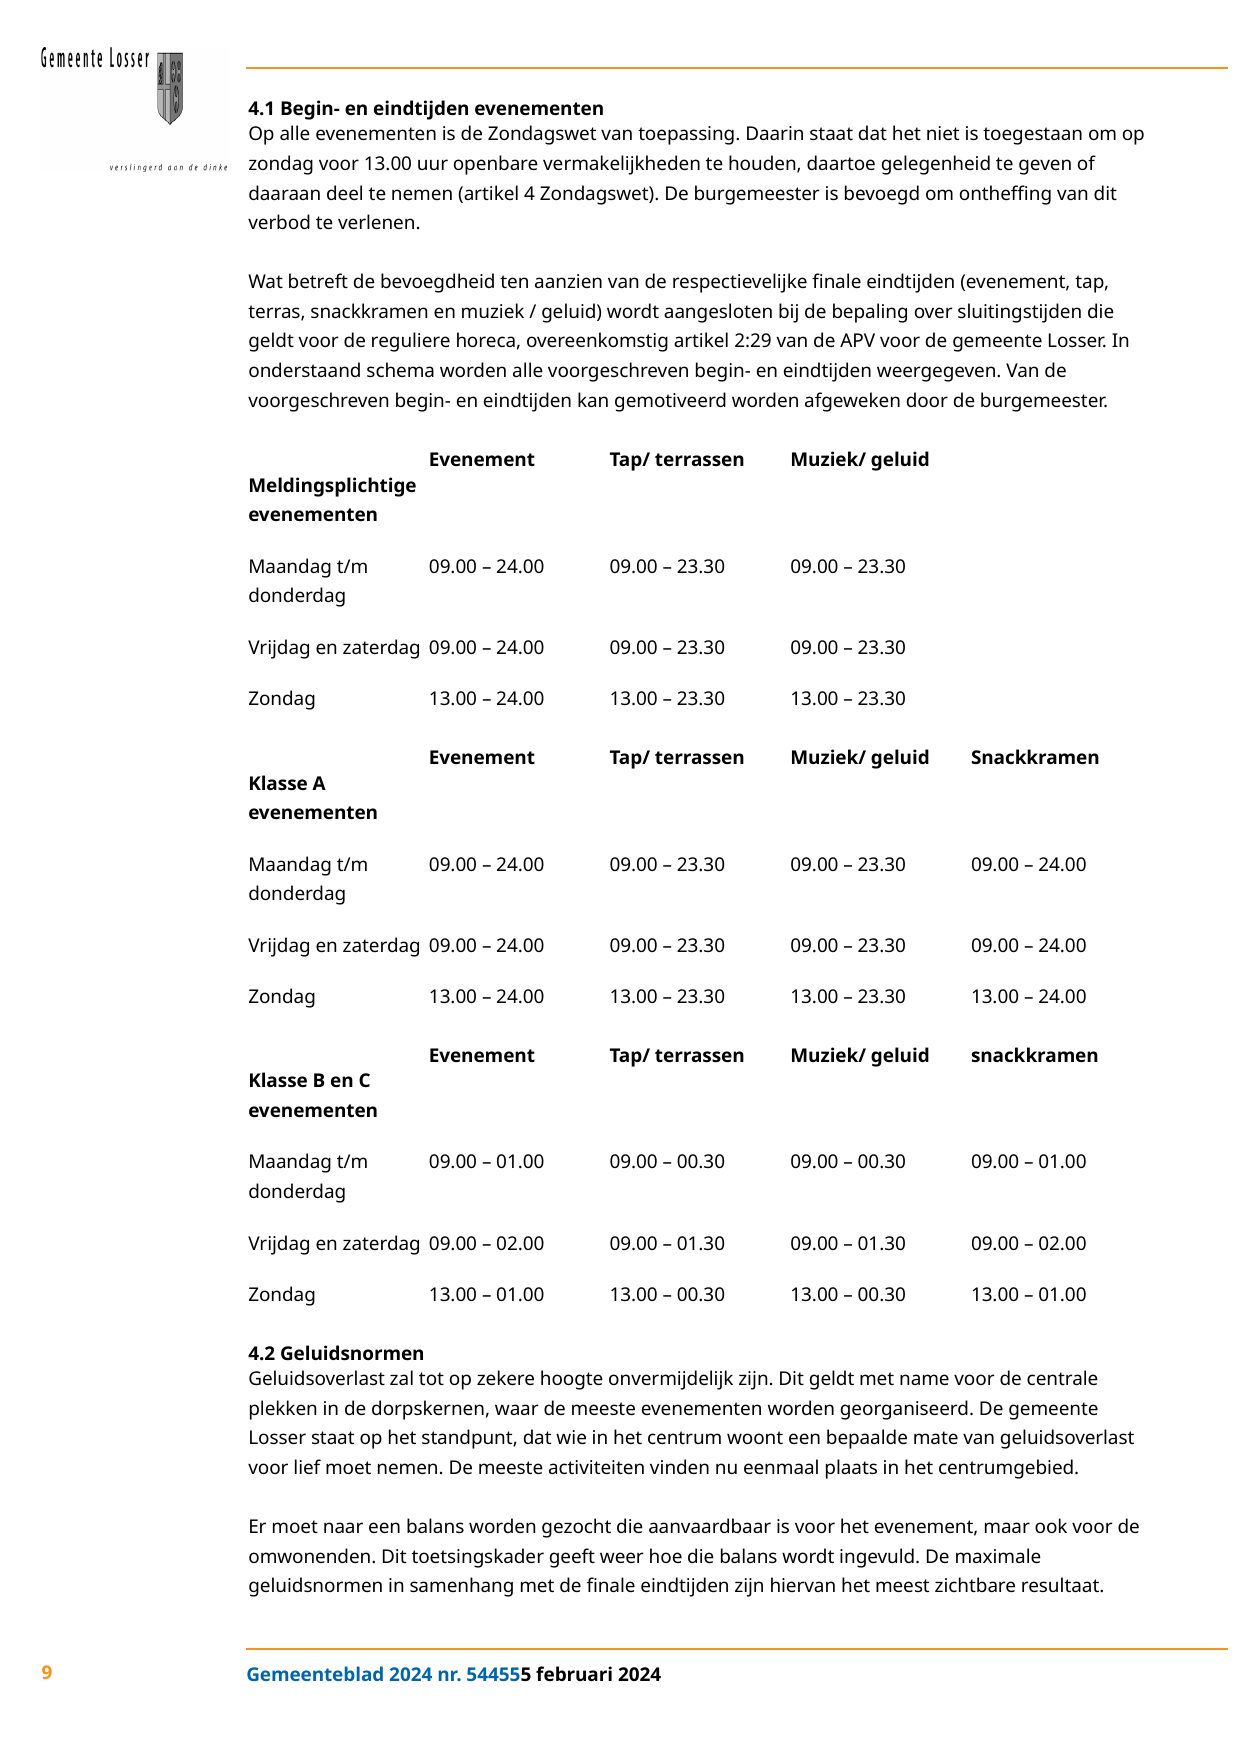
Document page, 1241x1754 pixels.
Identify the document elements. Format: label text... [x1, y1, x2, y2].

table_cell 09.00 – 23.30 [790, 634, 971, 659]
table_cell Zondag [248, 685, 429, 711]
table_cell [429, 527, 609, 553]
table_cell [971, 553, 1152, 608]
table_cell [429, 1068, 609, 1123]
table_cell Maandag t/m donderdag [248, 1149, 429, 1204]
table_cell [971, 660, 1152, 685]
table_cell [248, 608, 429, 634]
table_cell Vrijdag en zaterdag [248, 634, 429, 659]
table_cell [790, 1068, 971, 1123]
table_cell [429, 472, 609, 527]
table_cell 09.00 – 23.30 [790, 553, 971, 608]
table_cell [609, 527, 790, 553]
table_cell [790, 770, 971, 825]
table_cell [971, 472, 1152, 527]
table_header Evenement [429, 744, 609, 770]
table_cell [971, 634, 1152, 659]
table_cell [609, 825, 790, 851]
table_cell [790, 958, 971, 983]
table_cell [790, 1123, 971, 1149]
table_cell [790, 660, 971, 685]
table_header Muziek/ geluid [790, 744, 971, 770]
table_cell [790, 1204, 971, 1230]
table_cell 09.00 – 00.30 [790, 1149, 971, 1204]
text Wat betreft de bevoegdheid ten aanzien van de respectievelijke finale eindtijden (evenement, tap, terras, snackkramen en muziek / geluid) wordt aangesloten bij de bepaling over sluitingstijden die geldt voor de reguliere horeca, overeenkomstig artikel 2:29 van de APV voor de gemeente Losser. In onderstaand schema worden alle voorgeschreven begin- en eindtijden weergegeven. Van de voorgeschreven begin- en eindtijden kan gemotiveerd worden afgeweken door de burgemeester. [248, 268, 1152, 412]
table_cell Vrijdag en zaterdag [248, 932, 429, 957]
table_cell 13.00 – 01.00 [429, 1281, 609, 1307]
table_cell [971, 1068, 1152, 1123]
table_cell [609, 958, 790, 983]
table_cell [971, 527, 1152, 553]
table_cell [429, 1204, 609, 1230]
table_cell [429, 958, 609, 983]
table_cell [429, 906, 609, 932]
table_header Tap/ terrassen [609, 446, 790, 472]
table_cell [790, 472, 971, 527]
table_cell 13.00 – 24.00 [429, 685, 609, 711]
table_cell 09.00 – 23.30 [609, 932, 790, 957]
table_cell [248, 825, 429, 851]
table_cell Meldingsplichtige evenementen [248, 472, 429, 527]
table_header Muziek/ geluid [790, 446, 971, 472]
table_cell 09.00 – 23.30 [609, 634, 790, 659]
table_header [971, 446, 1152, 472]
table_cell 09.00 – 24.00 [429, 851, 609, 906]
table_cell [429, 1123, 609, 1149]
table_header [248, 1042, 429, 1068]
table_cell [971, 608, 1152, 634]
table_cell [248, 1123, 429, 1149]
table_cell Maandag t/m donderdag [248, 553, 429, 608]
table_cell [609, 770, 790, 825]
table_cell 09.00 – 24.00 [429, 553, 609, 608]
table_cell [609, 1204, 790, 1230]
table_cell 13.00 – 23.30 [790, 685, 971, 711]
table_cell [609, 906, 790, 932]
table_cell [971, 685, 1152, 711]
table_cell [971, 906, 1152, 932]
table_cell 13.00 – 23.30 [790, 983, 971, 1009]
table_cell 09.00 – 01.00 [971, 1149, 1152, 1204]
table_cell 13.00 – 24.00 [429, 983, 609, 1009]
table_cell 09.00 – 01.30 [790, 1230, 971, 1255]
table_cell Maandag t/m donderdag [248, 851, 429, 906]
table_cell [790, 906, 971, 932]
table_cell [248, 527, 429, 553]
table_cell 09.00 – 24.00 [971, 851, 1152, 906]
table_cell 09.00 – 00.30 [609, 1149, 790, 1204]
table_cell Vrijdag en zaterdag [248, 1230, 429, 1255]
table_cell 13.00 – 23.30 [609, 983, 790, 1009]
table_header Muziek/ geluid [790, 1042, 971, 1068]
table_cell [429, 608, 609, 634]
table_header [248, 744, 429, 770]
table_cell 09.00 – 23.30 [609, 553, 790, 608]
table_cell [248, 660, 429, 685]
table_cell 09.00 – 24.00 [429, 634, 609, 659]
table_cell [971, 770, 1152, 825]
table_cell [971, 958, 1152, 983]
table_header snackkramen [971, 1042, 1152, 1068]
table_cell [790, 1255, 971, 1281]
table_cell 13.00 – 24.00 [971, 983, 1152, 1009]
table_cell 09.00 – 24.00 [429, 932, 609, 957]
table_cell 13.00 – 00.30 [790, 1281, 971, 1307]
table_cell [971, 1204, 1152, 1230]
table_cell 09.00 – 23.30 [609, 851, 790, 906]
table_cell [248, 1204, 429, 1230]
table_cell [609, 1255, 790, 1281]
table_cell [248, 958, 429, 983]
table_cell [790, 608, 971, 634]
table_cell 09.00 – 23.30 [790, 851, 971, 906]
table_cell [248, 906, 429, 932]
table_header Tap/ terrassen [609, 1042, 790, 1068]
table_cell [609, 608, 790, 634]
text Geluidsoverlast zal tot op zekere hoogte onvermijdelijk zijn. Dit geldt met name voor de centrale plekken in de dorpskernen, waar de meeste evenementen worden georganiseerd. De gemeente Losser staat op het standpunt, dat wie in het centrum woont een bepaalde mate van geluidsoverlast voor lief moet nemen. De meeste activiteiten vinden nu eenmaal plaats in het centrumgebied. [248, 1365, 1152, 1480]
table_cell 09.00 – 01.00 [429, 1149, 609, 1204]
table_header Tap/ terrassen [609, 744, 790, 770]
table_header Snackkramen [971, 744, 1152, 770]
table_cell 13.00 – 23.30 [609, 685, 790, 711]
table_cell [609, 1068, 790, 1123]
text 4.1 Begin- en eindtijden evenementen [248, 95, 1152, 121]
table_header Evenement [429, 446, 609, 472]
table_cell 13.00 – 01.00 [971, 1281, 1152, 1307]
table_cell [429, 1255, 609, 1281]
table_cell [971, 1255, 1152, 1281]
table_cell 09.00 – 02.00 [429, 1230, 609, 1255]
table_cell [971, 825, 1152, 851]
table_cell [971, 1123, 1152, 1149]
text Op alle evenementen is de Zondagswet van toepassing. Daarin staat dat het niet is toegestaan om op zondag voor 13.00 uur openbare vermakelijkheden te houden, daartoe gelegenheid te geven of daaraan deel te nemen (artikel 4 Zondagswet). De burgemeester is bevoegd om ontheffing van dit verbod te verlenen. [248, 121, 1152, 235]
table_cell [248, 1255, 429, 1281]
table_cell Zondag [248, 1281, 429, 1307]
table_cell [429, 770, 609, 825]
table_cell 09.00 – 02.00 [971, 1230, 1152, 1255]
table_cell 09.00 – 01.30 [609, 1230, 790, 1255]
table_cell [429, 825, 609, 851]
table_cell 09.00 – 24.00 [971, 932, 1152, 957]
table_cell Zondag [248, 983, 429, 1009]
table_cell [609, 1123, 790, 1149]
table_header Evenement [429, 1042, 609, 1068]
table_cell Klasse A evenementen [248, 770, 429, 825]
table_cell 13.00 – 00.30 [609, 1281, 790, 1307]
picture [41, 47, 231, 172]
table_cell Klasse B en C evenementen [248, 1068, 429, 1123]
table_cell [429, 660, 609, 685]
table_cell 09.00 – 23.30 [790, 932, 971, 957]
table_header [248, 446, 429, 472]
table_cell [790, 825, 971, 851]
text Er moet naar een balans worden gezocht die aanvaardbaar is voor het evenement, maar ook voor de omwonenden. Dit toetsingskader geeft weer hoe die balans wordt ingevuld. De maximale geluidsnormen in samenhang met de finale eindtijden zijn hiervan het meest zichtbare resultaat. [248, 1513, 1152, 1598]
table_cell [609, 660, 790, 685]
table_cell [790, 527, 971, 553]
text 4.2 Geluidsnormen [248, 1340, 1152, 1365]
table_cell [609, 472, 790, 527]
